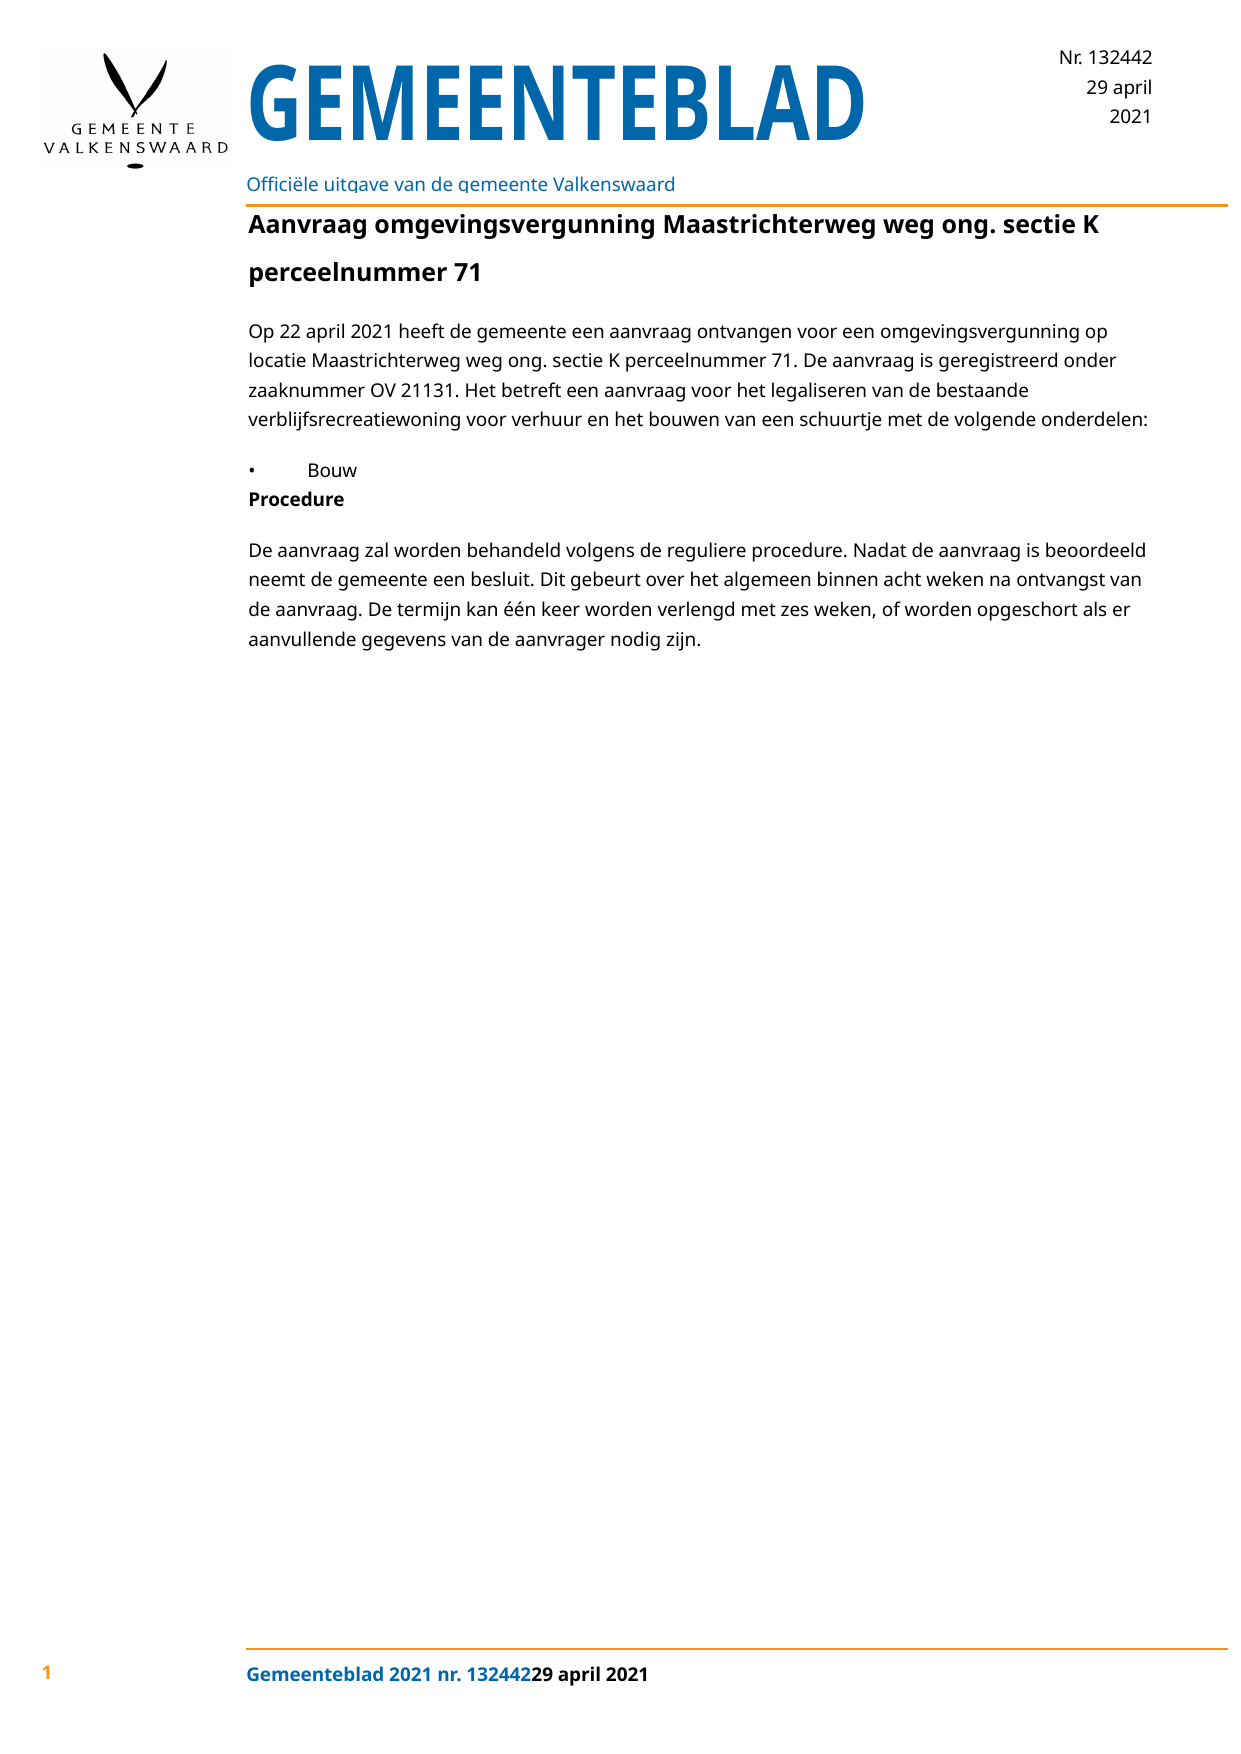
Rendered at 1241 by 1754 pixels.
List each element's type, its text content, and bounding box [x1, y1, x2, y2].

list Bouw [248, 457, 1152, 483]
text Aanvraag omgevingsvergunning Maastrichterweg weg ong. sectie K perceelnummer 71 [248, 207, 1152, 288]
picture [41, 47, 231, 172]
text Procedure [248, 487, 1152, 512]
text Op 22 april 2021 heeft de gemeente een aanvraag ontvangen voor een omgevingsvergunning op locatie Maastrichterweg weg ong. sectie K perceelnummer 71. De aanvraag is geregistreerd onder zaaknummer OV 21131. Het betreft een aanvraag voor het legaliseren van de bestaande verblijfsrecreatiewoning voor verhuur en het bouwen van een schuurtje met de volgende onderdelen: [248, 318, 1152, 432]
text De aanvraag zal worden behandeld volgens de reguliere procedure. Nadat de aanvraag is beoordeeld neemt de gemeente een besluit. Dit gebeurt over het algemeen binnen acht weken na ontvangst van de aanvraag. De termijn kan één keer worden verlengd met zes weken, of worden opgeschort als er aanvullende gegevens van de aanvrager nodig zijn. [248, 537, 1152, 652]
